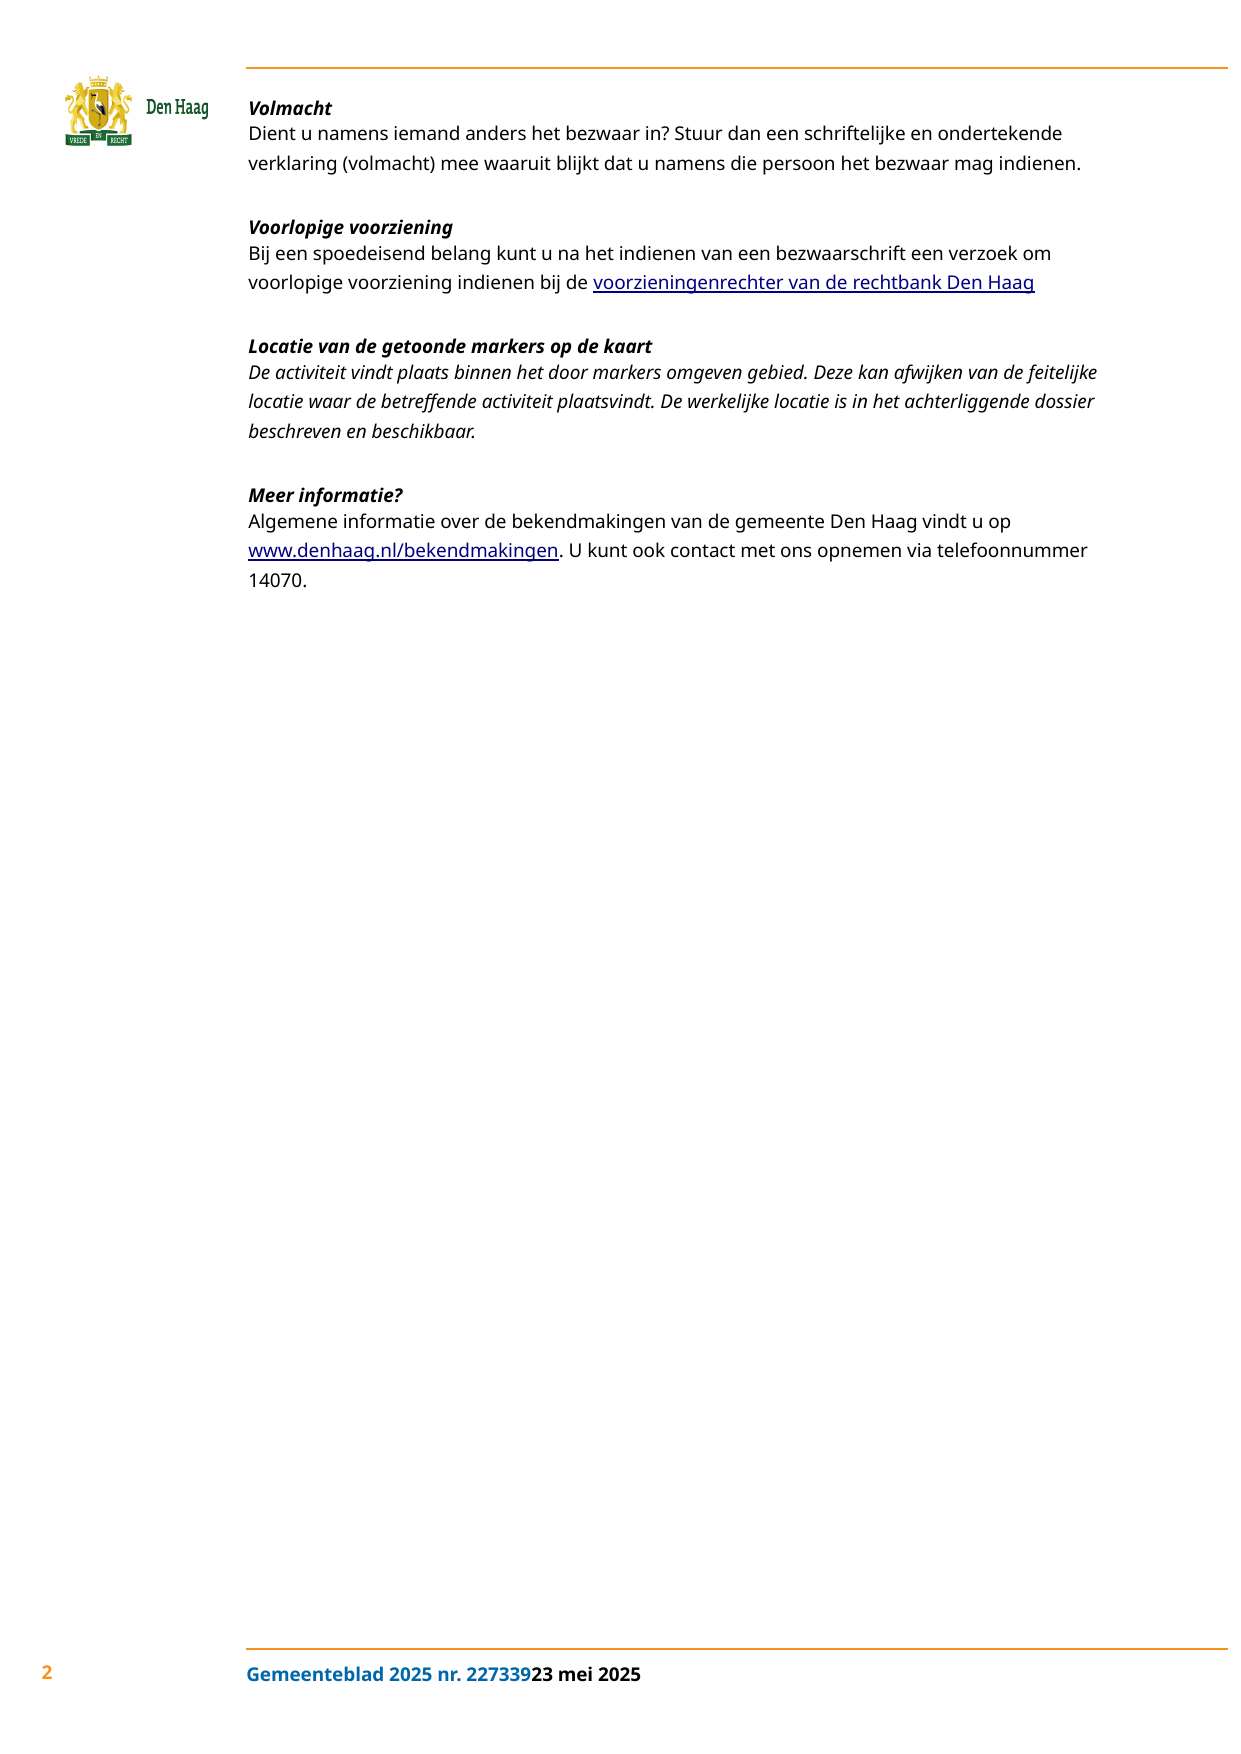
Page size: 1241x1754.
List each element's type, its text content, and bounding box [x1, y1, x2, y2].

text Locatie van de getoonde markers op de kaart [248, 333, 1152, 359]
text De activiteit vindt plaats binnen het door markers omgeven gebied. Deze kan afwijken van de feitelijke locatie waar de betreffende activiteit plaatsvindt. De werkelijke locatie is in het achterliggende dossier beschreven en beschikbaar. [248, 359, 1152, 444]
picture [41, 47, 231, 172]
text Algemene informatie over de bekendmakingen van de gemeente Den Haag vindt u op www.denhaag.nl/bekendmakingen. U kunt ook contact met ons opnemen via telefoonnummer 14070. [248, 508, 1152, 593]
text Bij een spoedeisend belang kunt u na het indienen van een bezwaarschrift een verzoek om voorlopige voorziening indienen bij de voorzieningenrechter van de rechtbank Den Haag [248, 240, 1152, 295]
text Meer informatie? [248, 482, 1152, 508]
text Dient u namens iemand anders het bezwaar in? Stuur dan een schriftelijke en ondertekende verklaring (volmacht) mee waaruit blijkt dat u namens die persoon het bezwaar mag indienen. [248, 121, 1152, 176]
text Voorlopige voorziening [248, 214, 1152, 240]
text Volmacht [248, 95, 1152, 121]
